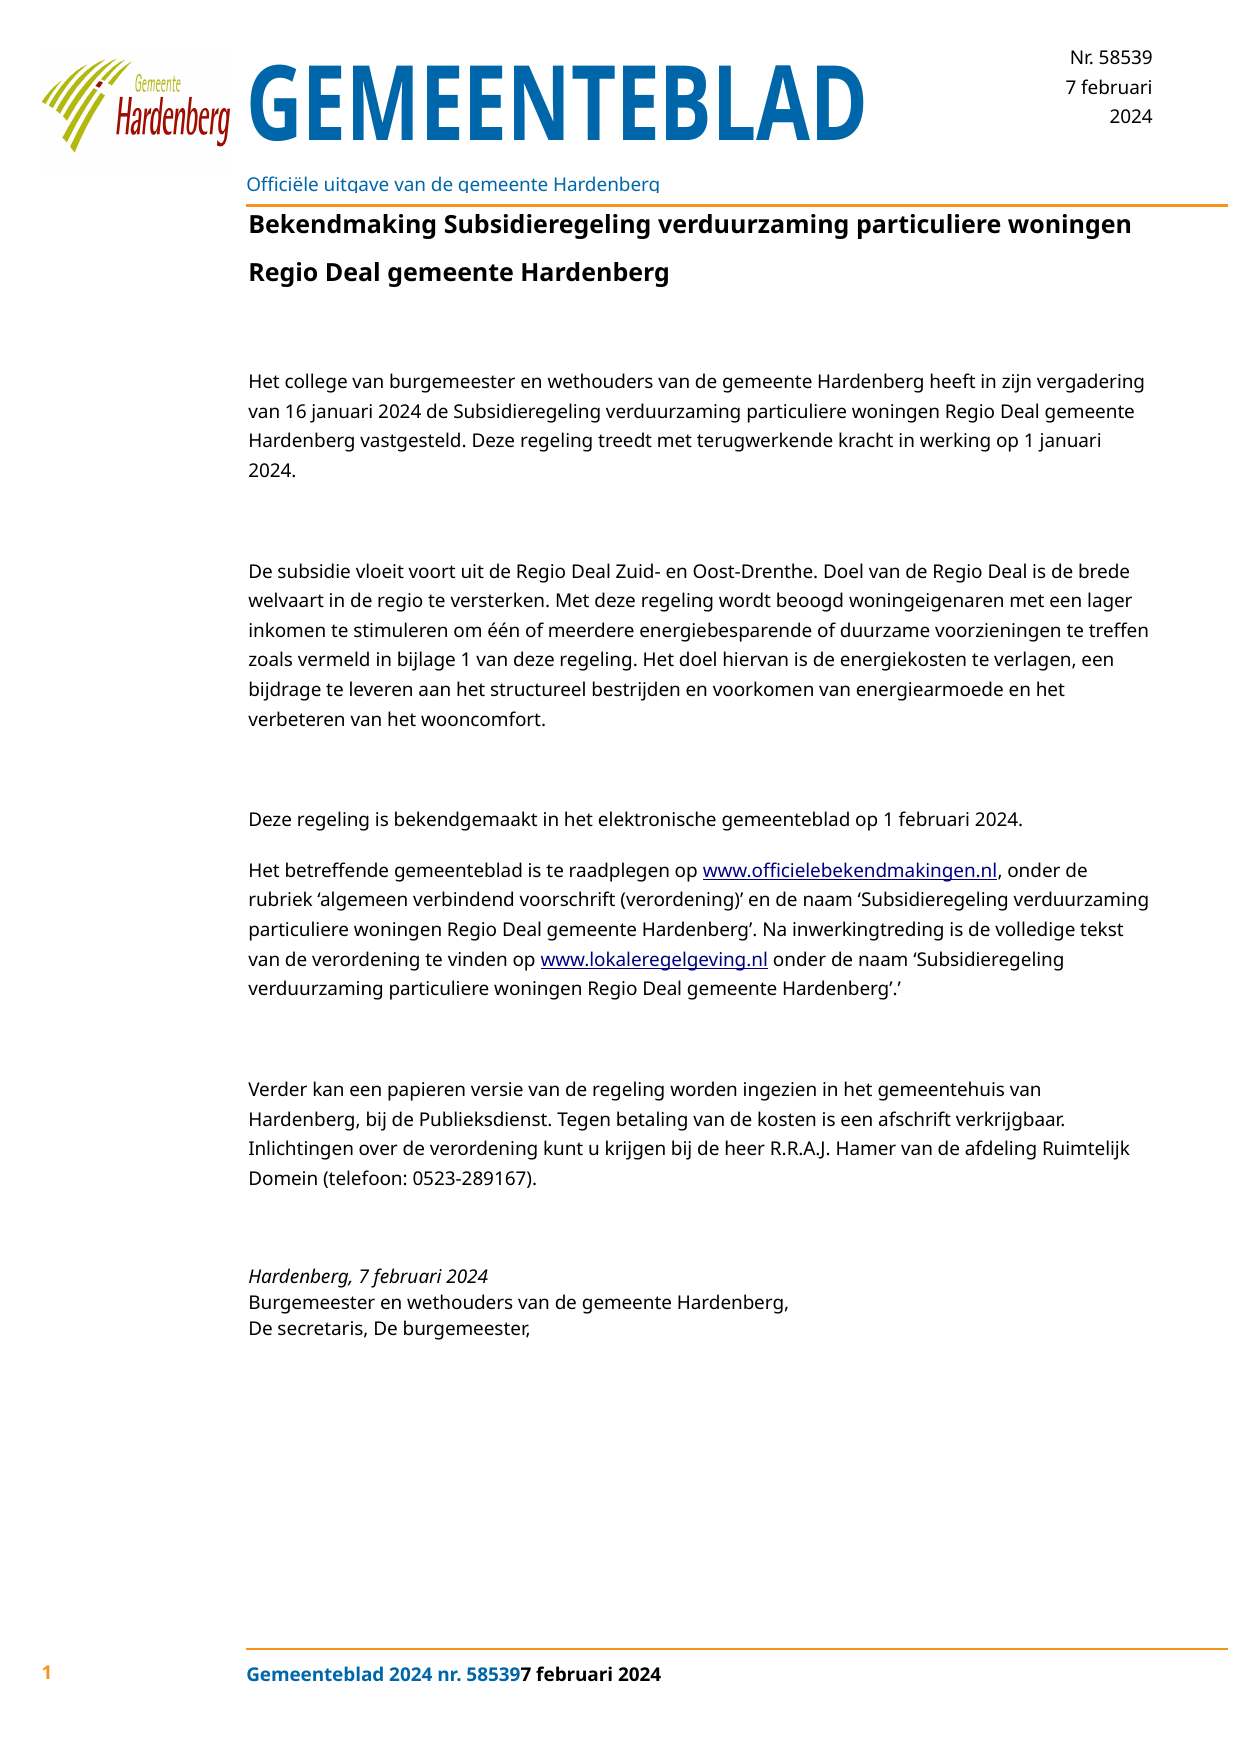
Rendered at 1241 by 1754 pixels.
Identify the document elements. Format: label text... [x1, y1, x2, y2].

text Deze regeling is bekendgemaakt in het elektronische gemeenteblad op 1 februari 2024. [248, 807, 1152, 832]
picture [41, 47, 231, 172]
text Het college van burgemeester en wethouders van de gemeente Hardenberg heeft in zijn vergadering van 16 januari 2024 de Subsidieregeling verduurzaming particuliere woningen Regio Deal gemeente Hardenberg vastgesteld. Deze regeling treedt met terugwerkende kracht in werking op 1 januari 2024. [248, 368, 1152, 483]
text De subsidie vloeit voort uit de Regio Deal Zuid- en Oost-Drenthe. Doel van de Regio Deal is de brede welvaart in de regio te versterken. Met deze regeling wordt beoogd woningeigenaren met een lager inkomen te stimuleren om één of meerdere energiebesparende of duurzame voorzieningen te treffen zoals vermeld in bijlage 1 van deze regeling. Het doel hiervan is de energiekosten te verlagen, een bijdrage te leveren aan het structureel bestrijden en voorkomen van energiearmoede en het verbeteren van het wooncomfort. [248, 558, 1152, 732]
text Het betreffende gemeenteblad is te raadplegen op www.officielebekendmakingen.nl, onder de rubriek ‘algemeen verbindend voorschrift (verordening)’ en de naam ‘Subsidieregeling verduurzaming particuliere woningen Regio Deal gemeente Hardenberg’. Na inwerkingtreding is de volledige tekst van de verordening te vinden op www.lokaleregelgeving.nl onder de naam ‘Subsidieregeling verduurzaming particuliere woningen Regio Deal gemeente Hardenberg’.’ [248, 857, 1152, 1001]
text Bekendmaking Subsidieregeling verduurzaming particuliere woningen Regio Deal gemeente Hardenberg [248, 207, 1152, 288]
text De secretaris, De burgemeester, [248, 1315, 1152, 1340]
text Burgemeester en wethouders van de gemeente Hardenberg, [248, 1289, 1152, 1315]
text Hardenberg, 7 februari 2024 [248, 1263, 1152, 1289]
text Verder kan een papieren versie van de regeling worden ingezien in het gemeentehuis van Hardenberg, bij de Publieksdienst. Tegen betaling van de kosten is een afschrift verkrijgbaar. Inlichtingen over de verordening kunt u krijgen bij de heer R.R.A.J. Hamer van de afdeling Ruimtelijk Domein (telefoon: 0523-289167). [248, 1076, 1152, 1191]
